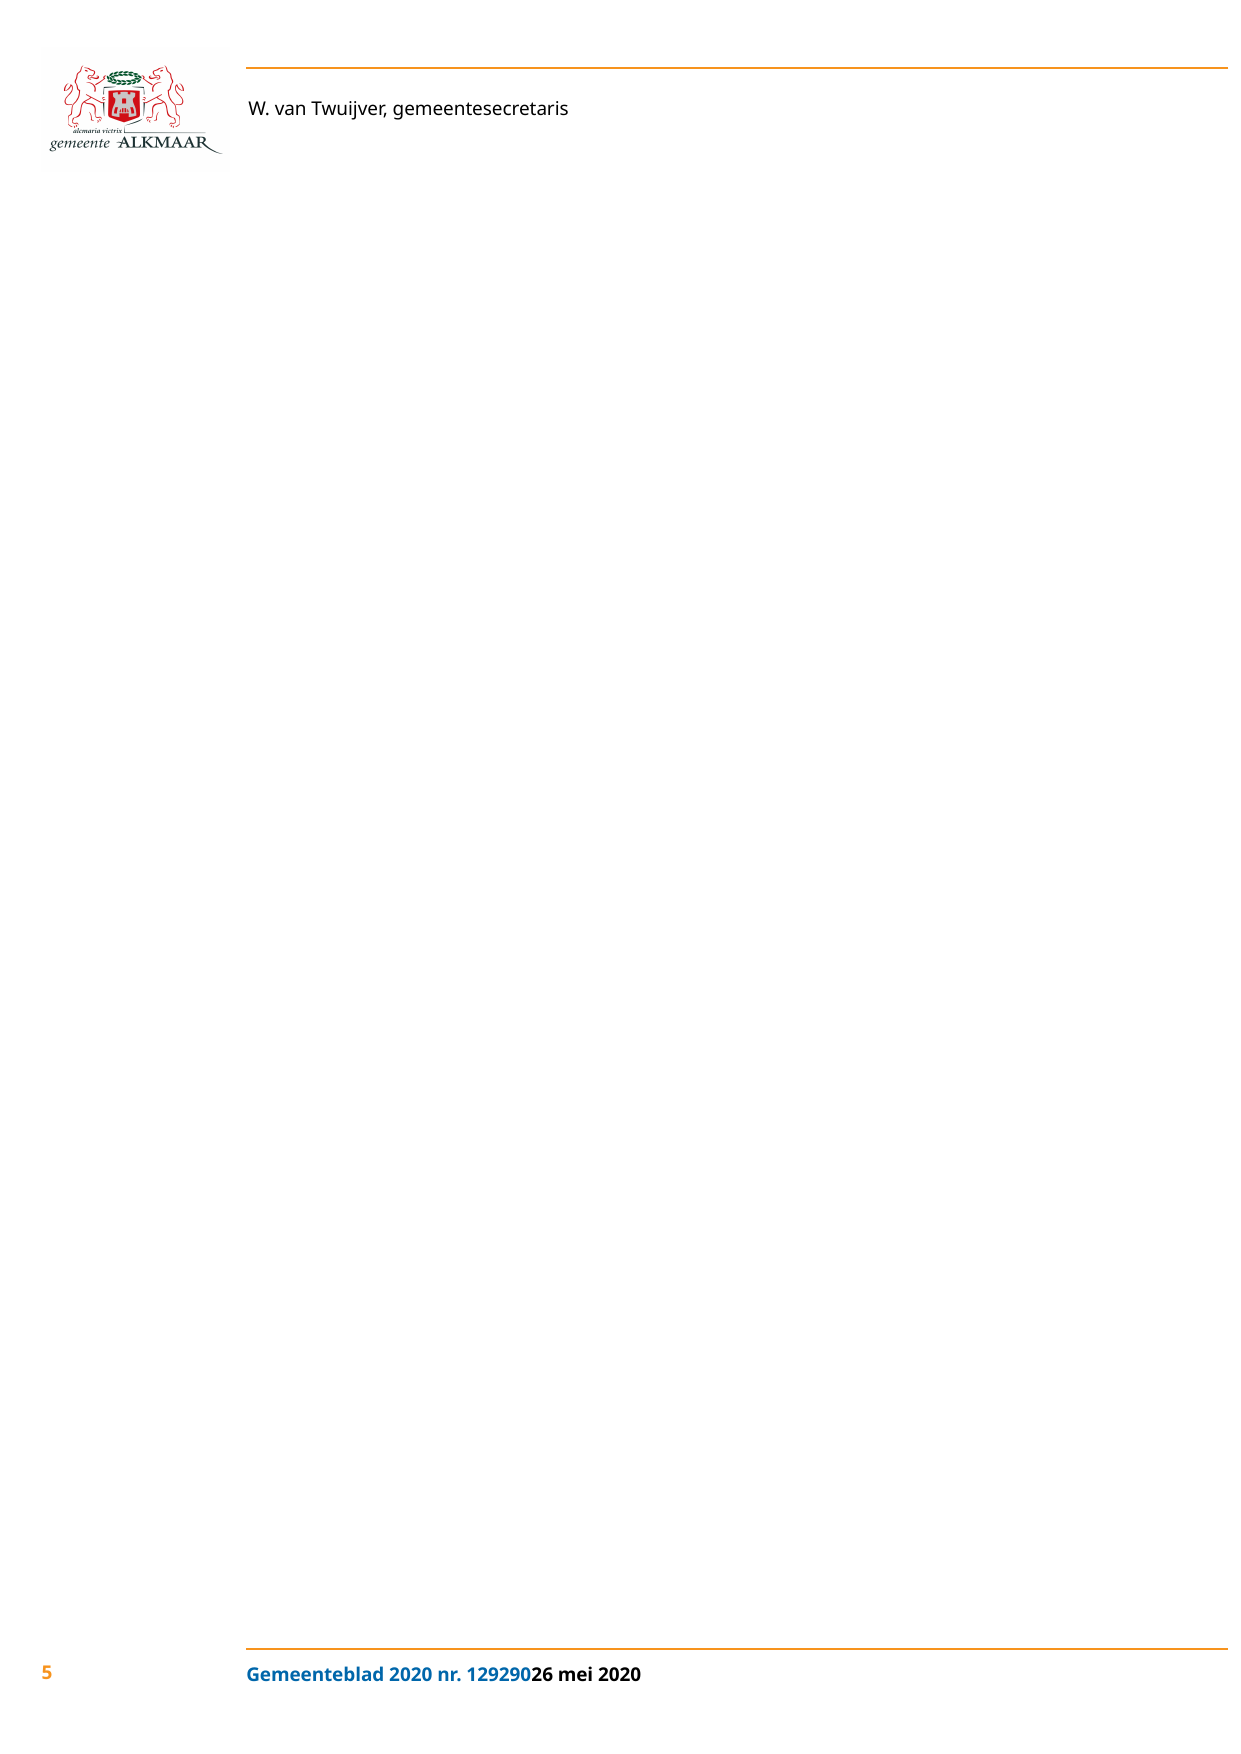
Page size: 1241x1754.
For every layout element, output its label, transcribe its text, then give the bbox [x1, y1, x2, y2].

text W. van Twuijver, gemeentesecretaris [248, 95, 1152, 121]
picture [41, 47, 231, 172]
